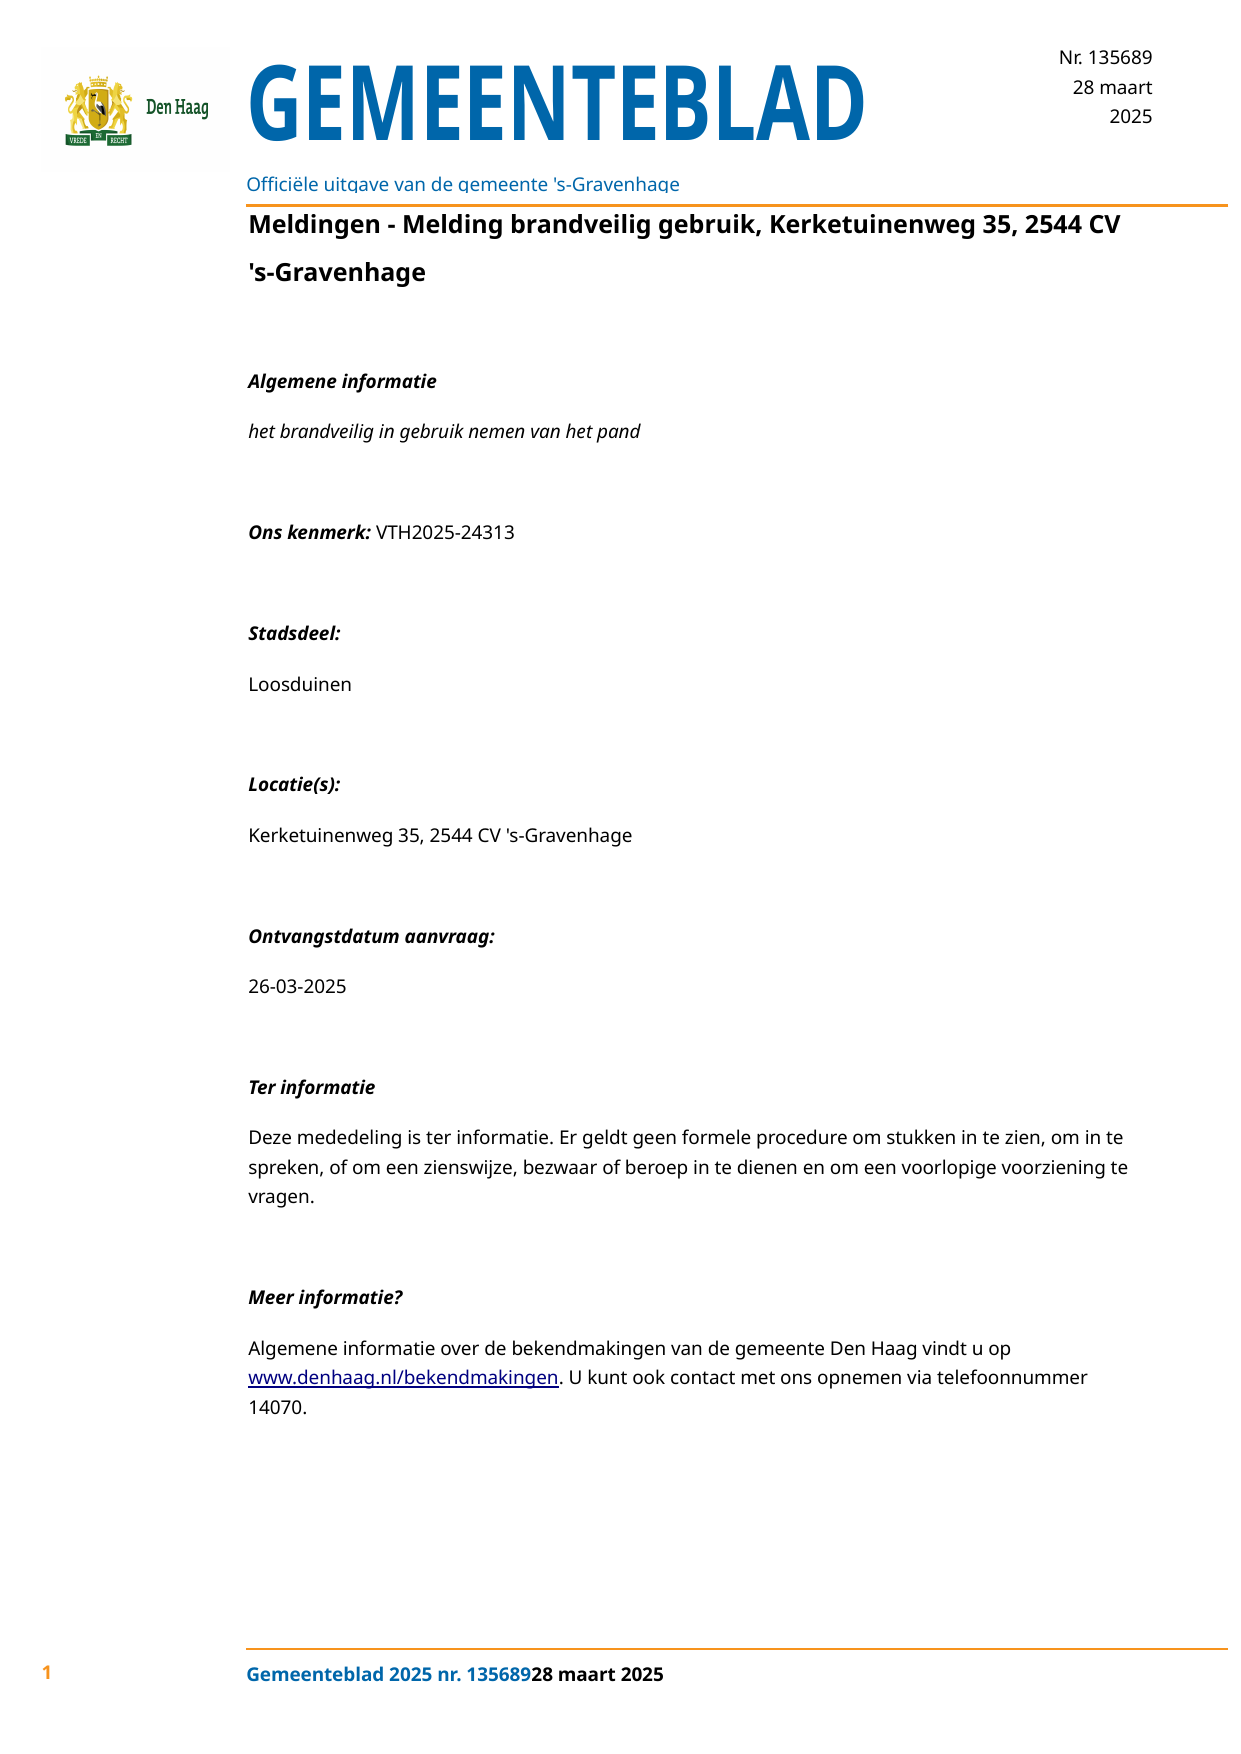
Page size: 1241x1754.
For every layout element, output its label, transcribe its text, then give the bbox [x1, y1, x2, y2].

text Deze mededeling is ter informatie. Er geldt geen formele procedure om stukken in te zien, om in te spreken, of om een zienswijze, bezwaar of beroep in te dienen en om een voorlopige voorziening te vragen. [248, 1124, 1152, 1209]
picture [41, 47, 231, 172]
text Meer informatie? [248, 1284, 1152, 1310]
text Locatie(s): [248, 772, 1152, 797]
text Loosduinen [248, 671, 1152, 697]
text Algemene informatie over de bekendmakingen van de gemeente Den Haag vindt u op www.denhaag.nl/bekendmakingen. U kunt ook contact met ons opnemen via telefoonnummer 14070. [248, 1335, 1152, 1420]
text Ter informatie [248, 1074, 1152, 1100]
text Ons kenmerk: VTH2025-24313 [248, 519, 1152, 545]
text 26-03-2025 [248, 973, 1152, 999]
text Stadsdeel: [248, 620, 1152, 646]
text Meldingen - Melding brandveilig gebruik, Kerketuinenweg 35, 2544 CV 's-Gravenhage [248, 207, 1152, 288]
text Algemene informatie [248, 368, 1152, 394]
text het brandveilig in gebruik nemen van het pand [248, 419, 1152, 444]
text Kerketuinenweg 35, 2544 CV 's-Gravenhage [248, 822, 1152, 848]
text Ontvangstdatum aanvraag: [248, 923, 1152, 949]
